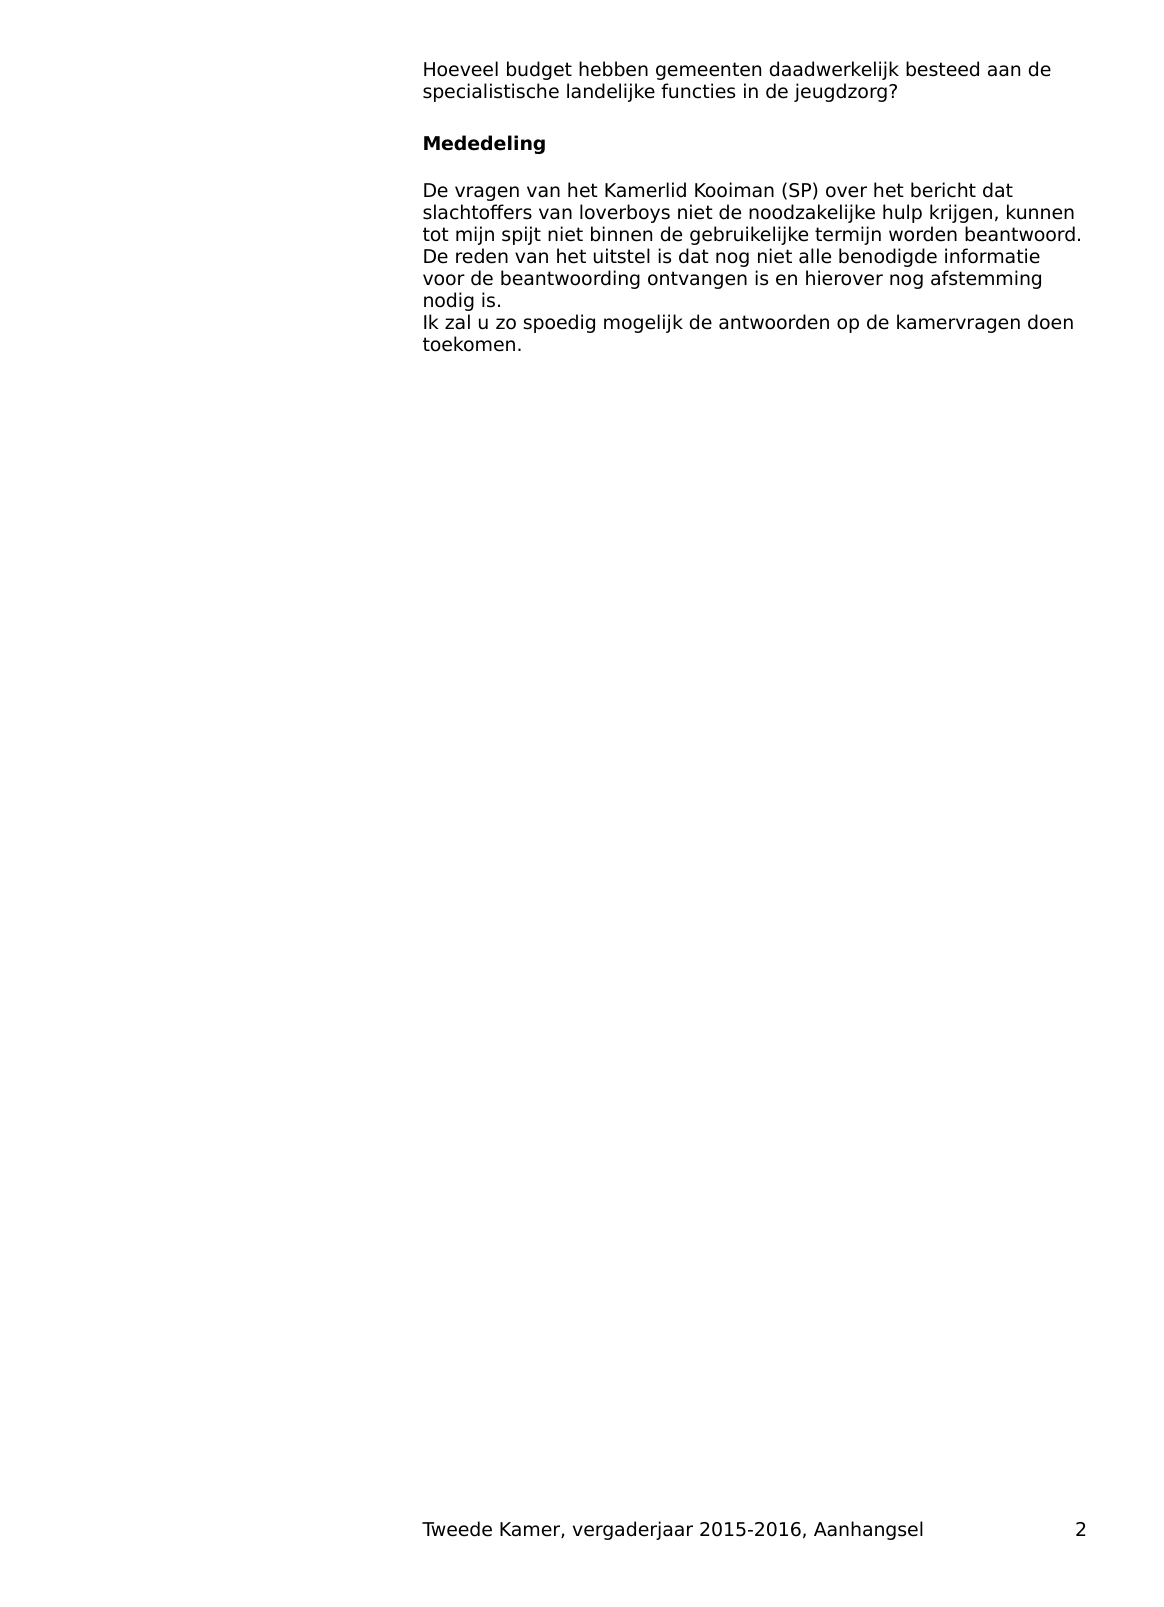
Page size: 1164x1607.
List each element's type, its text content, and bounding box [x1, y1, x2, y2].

text Hoeveel budget hebben gemeenten daadwerkelijk besteed aan de specialistische landelijke functies in de jeugdzorg? [422, 59, 1087, 103]
subtitle Mededeling [422, 133, 1087, 155]
text De reden van het uitstel is dat nog niet alle benodigde informatie voor de beantwoording ontvangen is en hierover nog afstemming nodig is. [422, 246, 1087, 312]
text Ik zal u zo spoedig mogelijk de antwoorden op de kamervragen doen toekomen. [422, 312, 1087, 356]
text De vragen van het Kamerlid Kooiman (SP) over het bericht dat slachtoffers van loverboys niet de noodzakelijke hulp krijgen, kunnen tot mijn spijt niet binnen de gebruikelijke termijn worden beantwoord. [422, 180, 1087, 246]
